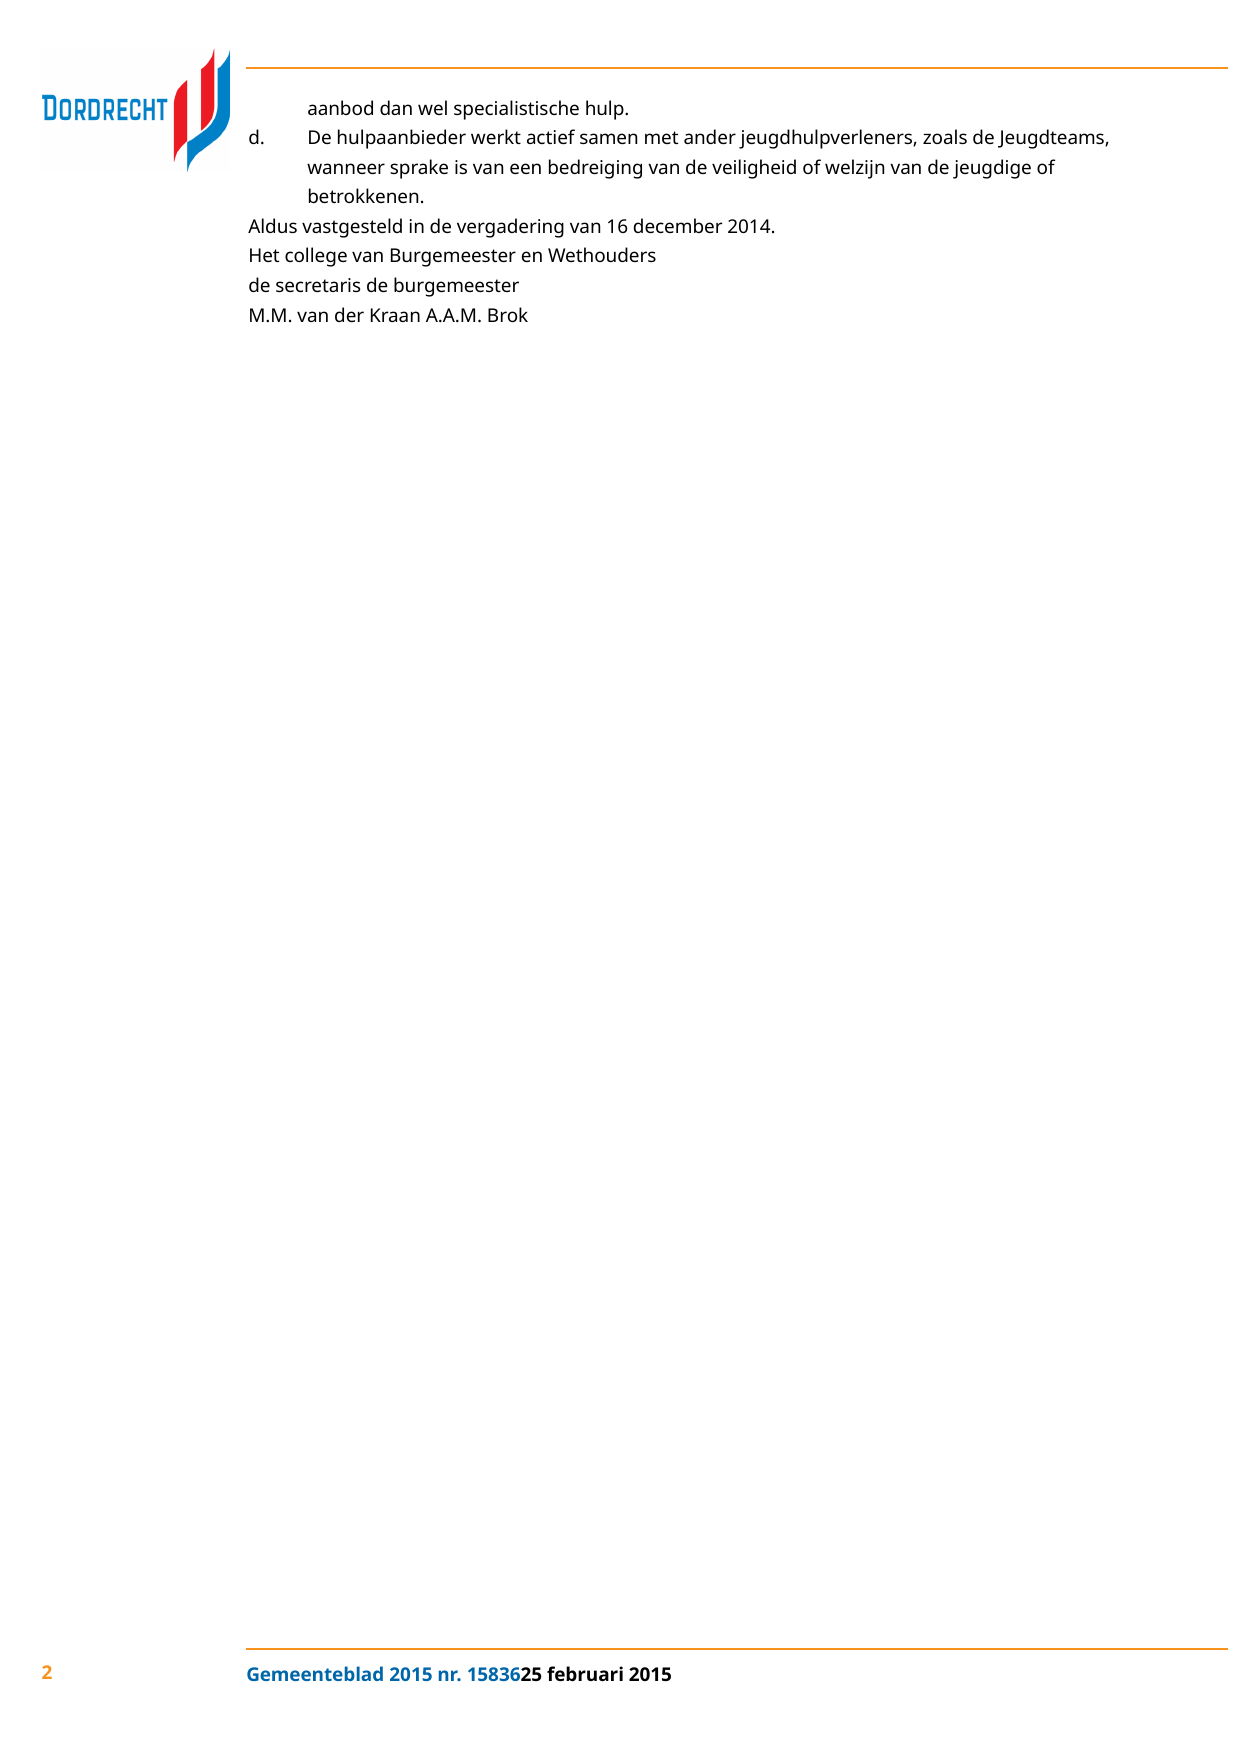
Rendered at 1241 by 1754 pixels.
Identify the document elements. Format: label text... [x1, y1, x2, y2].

text de secretaris de burgemeester [248, 272, 1152, 298]
picture [41, 47, 231, 172]
text Aldus vastgesteld in de vergadering van 16 december 2014. [248, 213, 1152, 239]
list aanbod dan wel specialistische hulp. [248, 95, 1152, 121]
text Het college van Burgemeester en Wethouders [248, 243, 1152, 268]
list De hulpaanbieder werkt actief samen met ander jeugdhulpverleners, zoals de Jeugdteams, wanneer sprake is van een bedreiging van de veiligheid of welzijn van de jeugdige of betrokkenen. [248, 124, 1152, 209]
text M.M. van der Kraan A.A.M. Brok [248, 302, 1152, 328]
